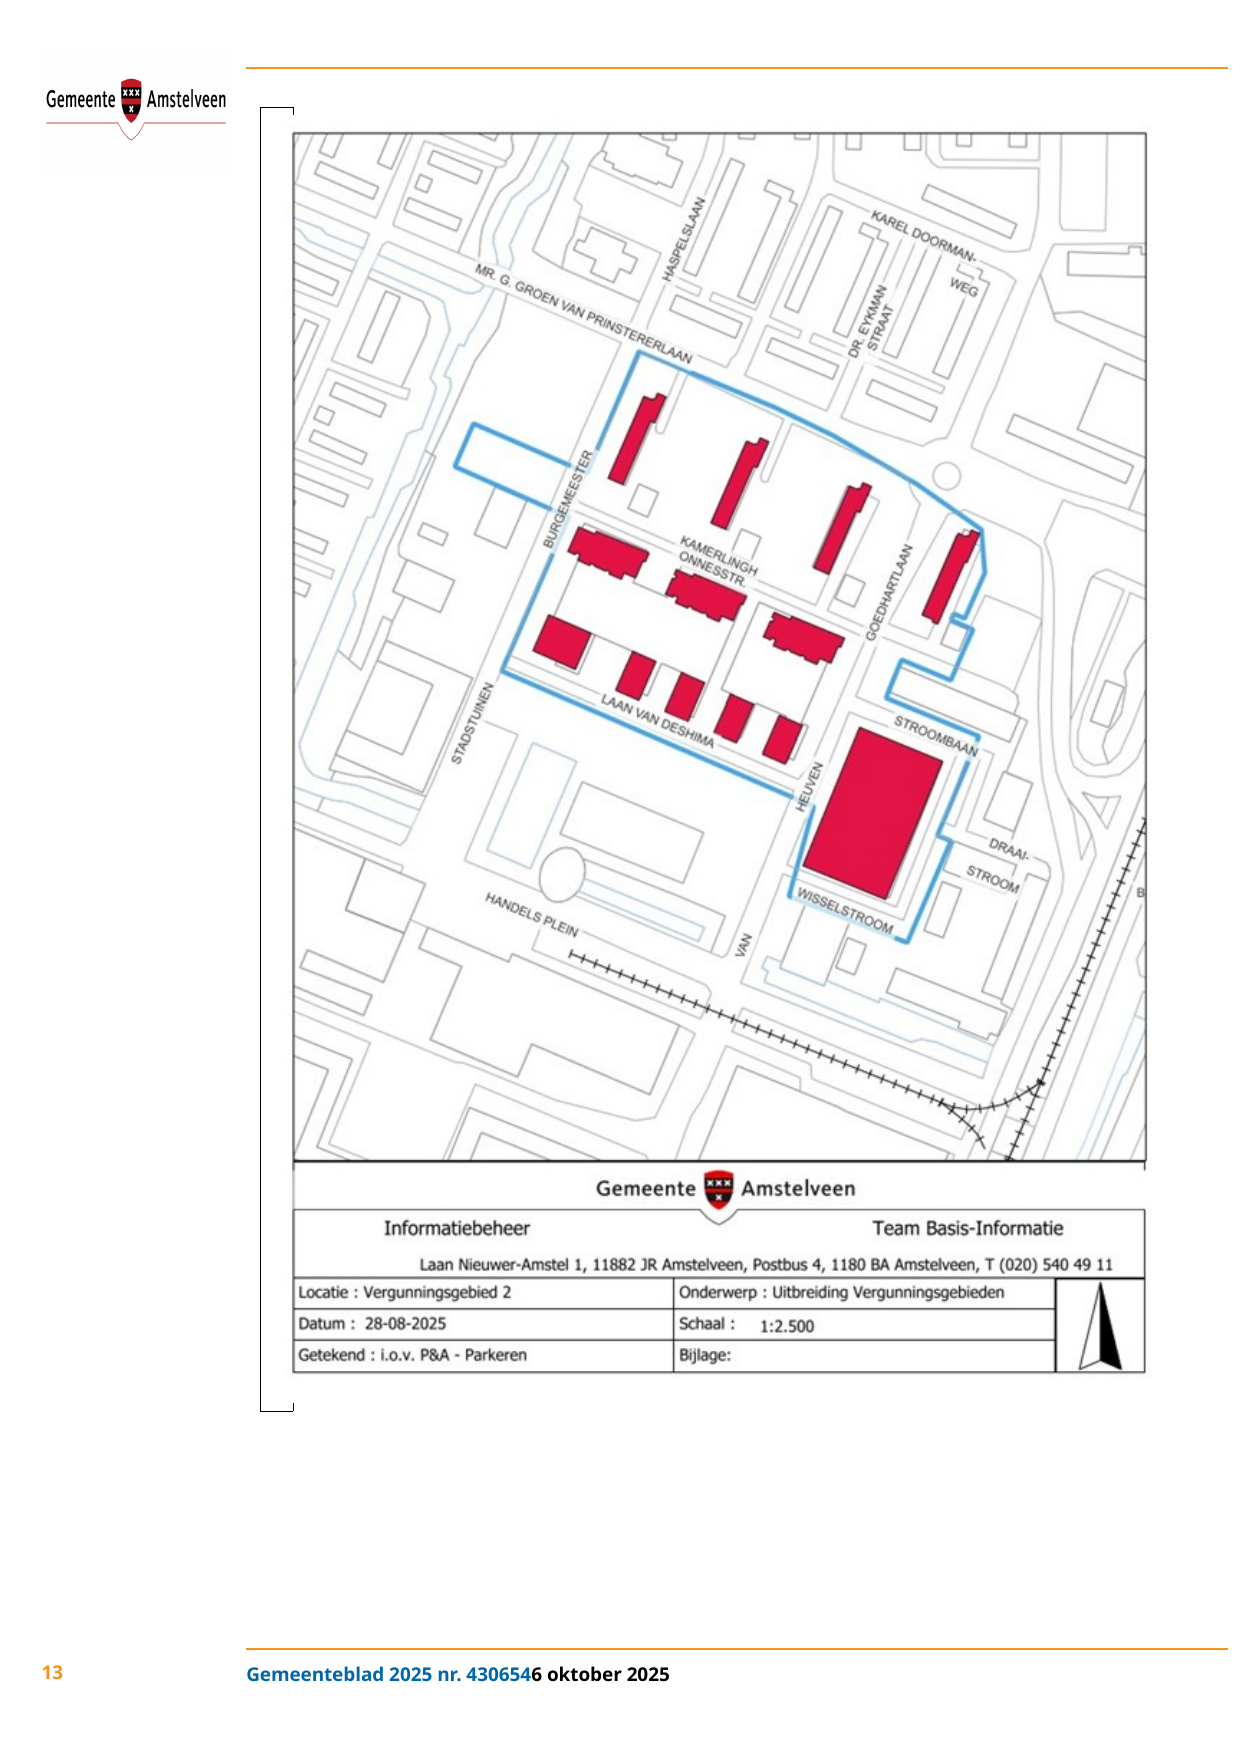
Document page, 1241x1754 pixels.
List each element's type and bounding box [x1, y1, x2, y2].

picture [41, 47, 231, 172]
picture [268, 115, 1173, 1403]
